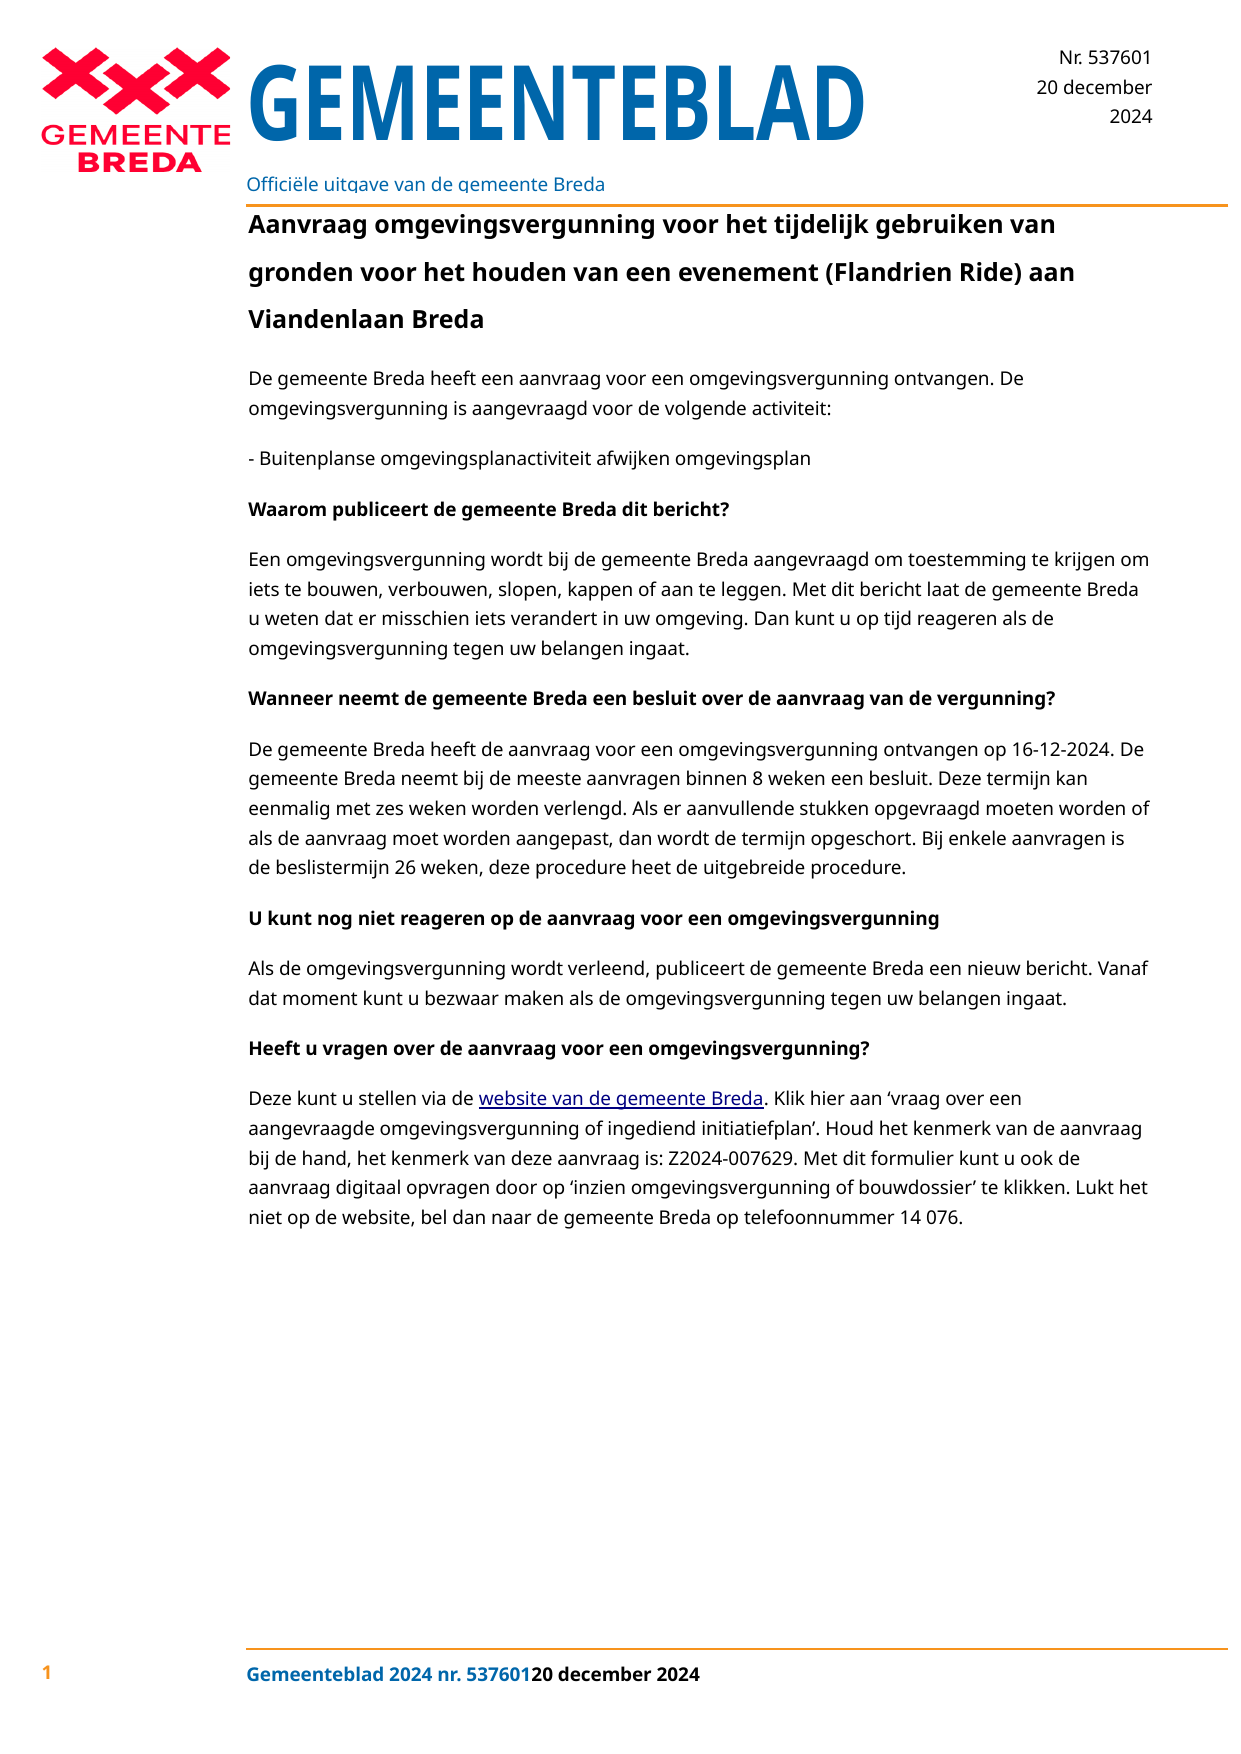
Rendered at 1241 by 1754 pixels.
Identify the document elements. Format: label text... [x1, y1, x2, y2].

picture [41, 47, 231, 172]
text - Buitenplanse omgevingsplanactiviteit afwijken omgevingsplan [248, 446, 1152, 471]
text Deze kunt u stellen via de website van de gemeente Breda. Klik hier aan ‘vraag over een aangevraagde omgevingsvergunning of ingediend initiatiefplan’. Houd het kenmerk van de aanvraag bij de hand, het kenmerk van deze aanvraag is: Z2024-007629. Met dit formulier kunt u ook de aanvraag digitaal opvragen door op ‘inzien omgevingsvergunning of bouwdossier’ te klikken. Lukt het niet op de website, bel dan naar de gemeente Breda op telefoonnummer 14 076. [248, 1086, 1152, 1229]
text Aanvraag omgevingsvergunning voor het tijdelijk gebruiken van gronden voor het houden van een evenement (Flandrien Ride) aan Viandenlaan Breda [248, 207, 1152, 336]
text Een omgevingsvergunning wordt bij de gemeente Breda aangevraagd om toestemming te krijgen om iets te bouwen, verbouwen, slopen, kappen of aan te leggen. Met dit bericht laat de gemeente Breda u weten dat er misschien iets verandert in uw omgeving. Dan kunt u op tijd reageren als de omgevingsvergunning tegen uw belangen ingaat. [248, 546, 1152, 661]
text Heeft u vragen over de aanvraag voor een omgevingsvergunning? [248, 1035, 1152, 1061]
text Wanneer neemt de gemeente Breda een besluit over de aanvraag van de vergunning? [248, 686, 1152, 711]
text Waarom publiceert de gemeente Breda dit bericht? [248, 496, 1152, 522]
text Als de omgevingsvergunning wordt verleend, publiceert de gemeente Breda een nieuw bericht. Vanaf dat moment kunt u bezwaar maken als de omgevingsvergunning tegen uw belangen ingaat. [248, 955, 1152, 1010]
text De gemeente Breda heeft een aanvraag voor een omgevingsvergunning ontvangen. De omgevingsvergunning is aangevraagd voor de volgende activiteit: [248, 366, 1152, 421]
text U kunt nog niet reageren op de aanvraag voor een omgevingsvergunning [248, 905, 1152, 930]
text De gemeente Breda heeft de aanvraag voor een omgevingsvergunning ontvangen op 16-12-2024. De gemeente Breda neemt bij de meeste aanvragen binnen 8 weken een besluit. Deze termijn kan eenmalig met zes weken worden verlengd. Als er aanvullende stukken opgevraagd moeten worden of als de aanvraag moet worden aangepast, dan wordt de termijn opgeschort. Bij enkele aanvragen is de beslistermijn 26 weken, deze procedure heet de uitgebreide procedure. [248, 736, 1152, 880]
